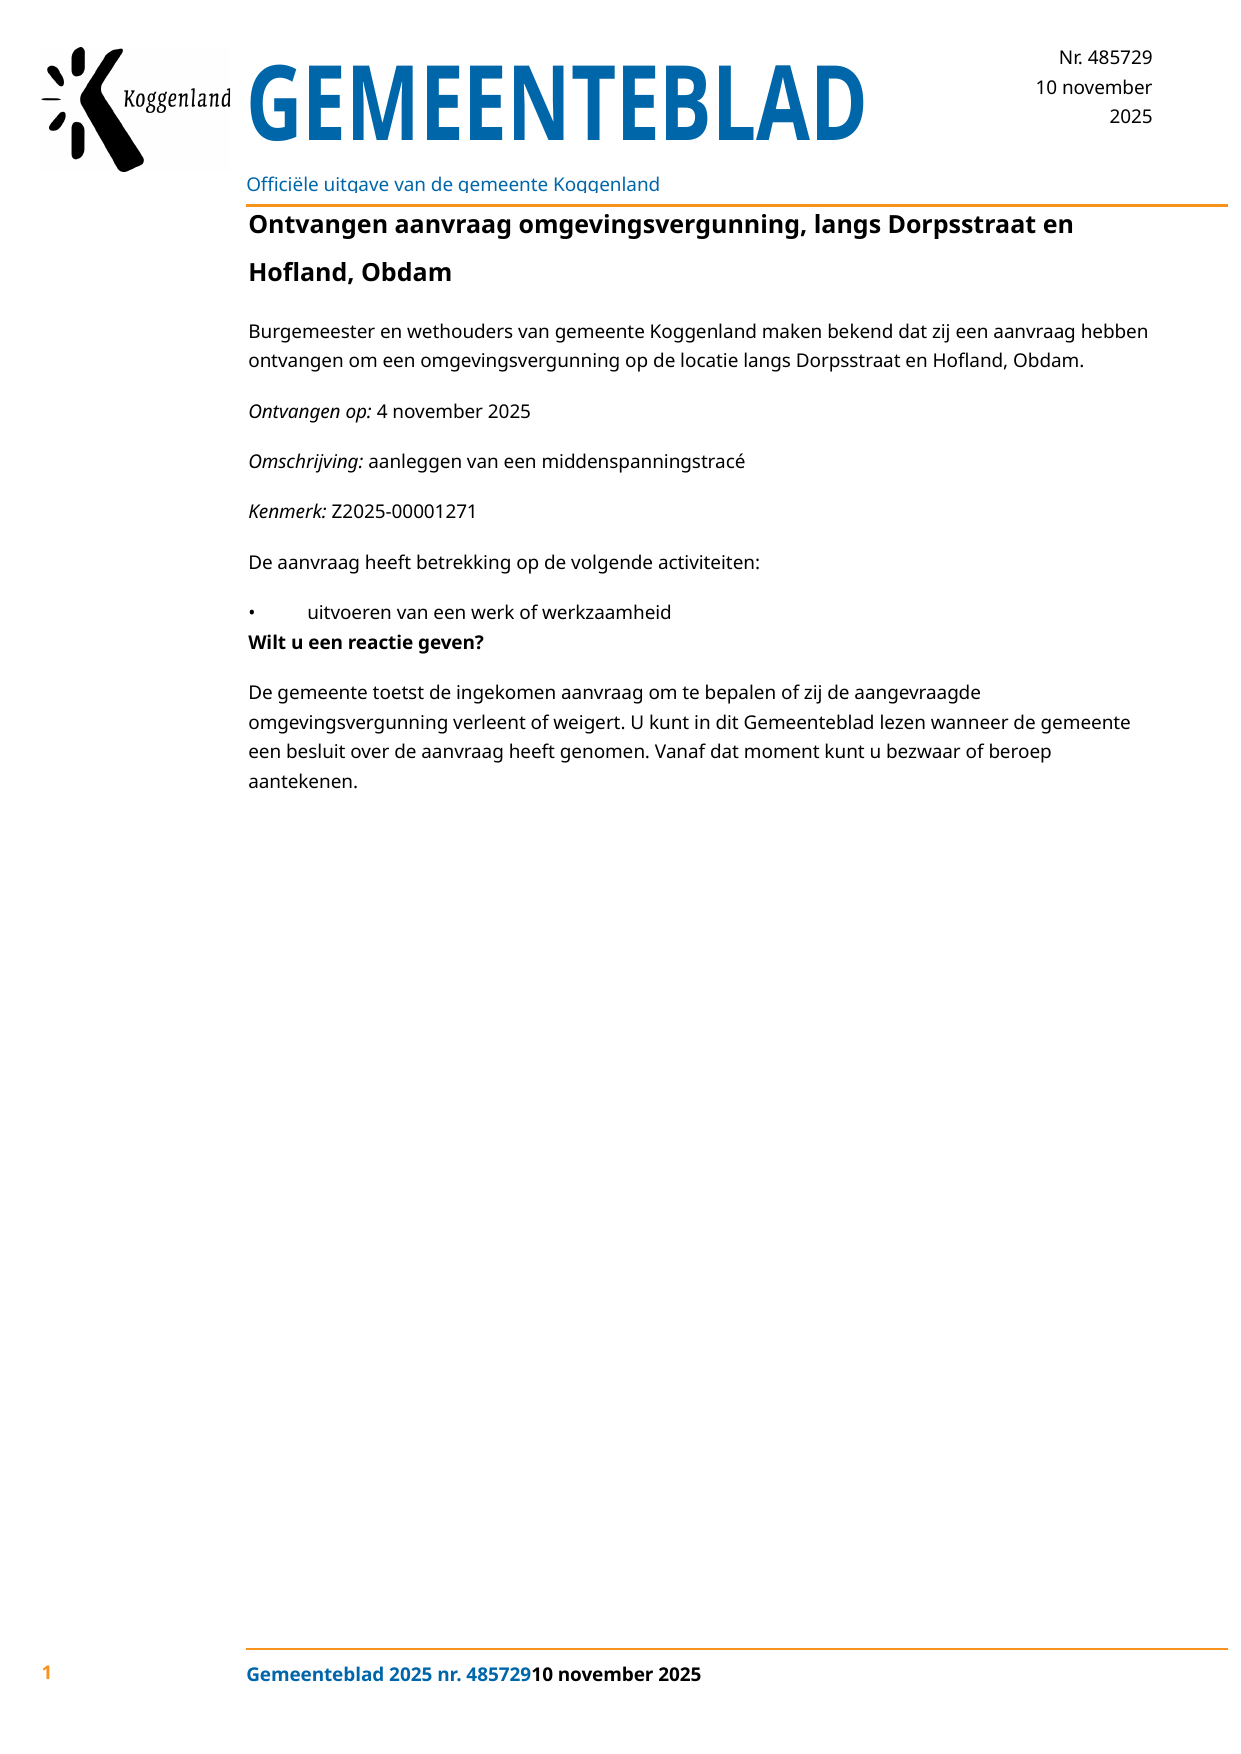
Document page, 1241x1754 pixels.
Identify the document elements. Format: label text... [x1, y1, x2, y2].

text Ontvangen op: 4 november 2025 [248, 398, 1152, 424]
picture [41, 47, 231, 172]
list uitvoeren van een werk of werkzaamheid [248, 599, 1152, 625]
text De aanvraag heeft betrekking op de volgende activiteiten: [248, 549, 1152, 575]
text Kenmerk: Z2025-00001271 [248, 499, 1152, 524]
text Omschrijving: aanleggen van een middenspanningstracé [248, 448, 1152, 474]
text Ontvangen aanvraag omgevingsvergunning, langs Dorpsstraat en Hofland, Obdam [248, 207, 1152, 288]
text Burgemeester en wethouders van gemeente Koggenland maken bekend dat zij een aanvraag hebben ontvangen om een omgevingsvergunning op de locatie langs Dorpsstraat en Hofland, Obdam. [248, 318, 1152, 373]
text De gemeente toetst de ingekomen aanvraag om te bepalen of zij de aangevraagde omgevingsvergunning verleent of weigert. U kunt in dit Gemeenteblad lezen wanneer de gemeente een besluit over de aanvraag heeft genomen. Vanaf dat moment kunt u bezwaar of beroep aantekenen. [248, 679, 1152, 794]
text Wilt u een reactie geven? [248, 629, 1152, 655]
